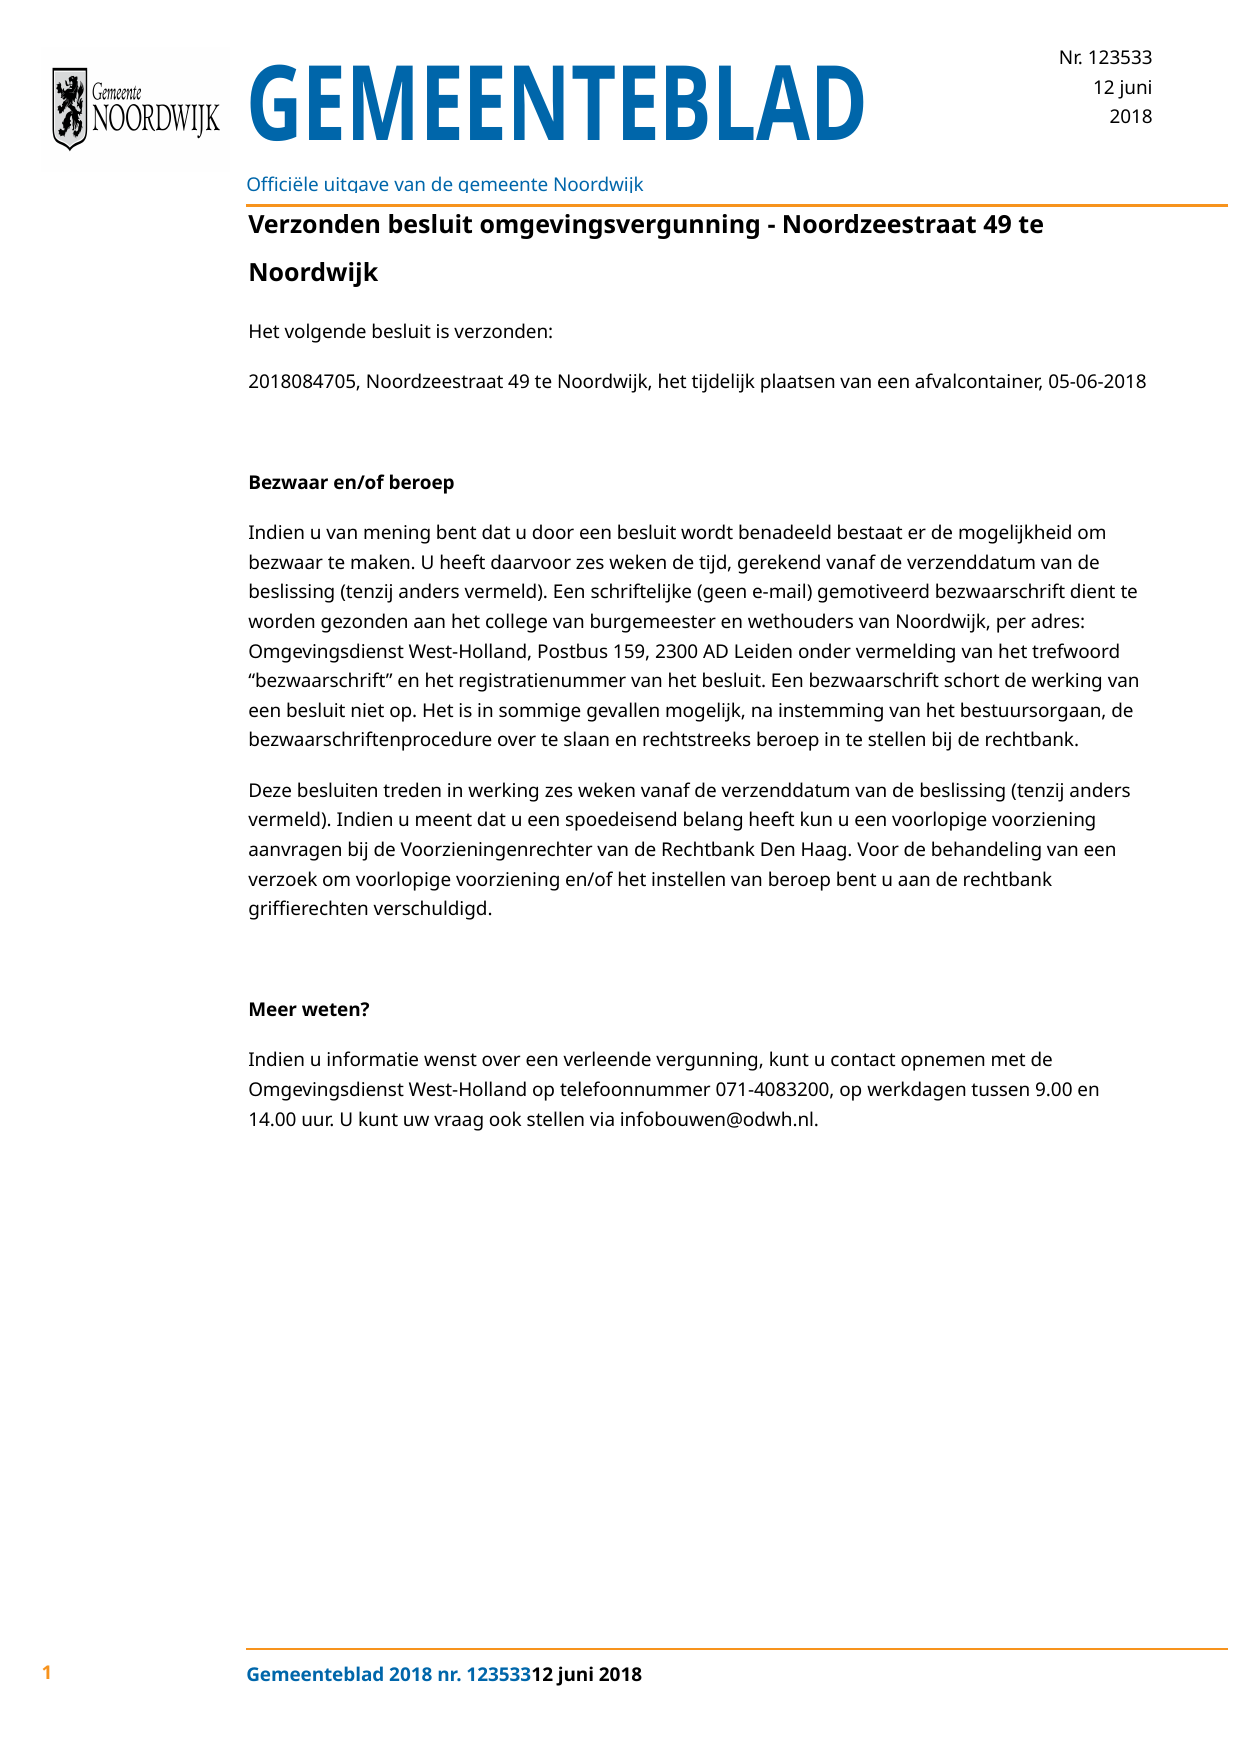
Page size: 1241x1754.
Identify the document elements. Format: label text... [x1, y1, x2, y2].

picture [41, 47, 231, 172]
text 2018084705, Noordzeestraat 49 te Noordwijk, het tijdelijk plaatsen van een afvalcontainer, 05-06-2018 [248, 368, 1152, 394]
text Deze besluiten treden in werking zes weken vanaf de verzenddatum van de beslissing (tenzij anders vermeld). Indien u meent dat u een spoedeisend belang heeft kun u een voorlopige voorziening aanvragen bij de Voorzieningenrechter van de Rechtbank Den Haag. Voor de behandeling van een verzoek om voorlopige voorziening en/of het instellen van beroep bent u aan de rechtbank griffierechten verschuldigd. [248, 777, 1152, 921]
text Het volgende besluit is verzonden: [248, 318, 1152, 344]
text Indien u informatie wenst over een verleende vergunning, kunt u contact opnemen met de Omgevingsdienst West-Holland op telefoonnummer 071-4083200, op werkdagen tussen 9.00 en 14.00 uur. U kunt uw vraag ook stellen via infobouwen@odwh.nl. [248, 1047, 1152, 1132]
text Bezwaar en/of beroep [248, 469, 1152, 495]
text Verzonden besluit omgevingsvergunning - Noordzeestraat 49 te Noordwijk [248, 207, 1152, 288]
text Indien u van mening bent dat u door een besluit wordt benadeeld bestaat er de mogelijkheid om bezwaar te maken. U heeft daarvoor zes weken de tijd, gerekend vanaf de verzenddatum van de beslissing (tenzij anders vermeld). Een schriftelijke (geen e-mail) gemotiveerd bezwaarschrift dient te worden gezonden aan het college van burgemeester en wethouders van Noordwijk, per adres: Omgevingsdienst West-Holland, Postbus 159, 2300 AD Leiden onder vermelding van het trefwoord “bezwaarschrift” en het registratienummer van het besluit. Een bezwaarschrift schort de werking van een besluit niet op. Het is in sommige gevallen mogelijk, na instemming van het bestuursorgaan, de bezwaarschriftenprocedure over te slaan en rechtstreeks beroep in te stellen bij de rechtbank. [248, 519, 1152, 752]
text Meer weten? [248, 996, 1152, 1022]
